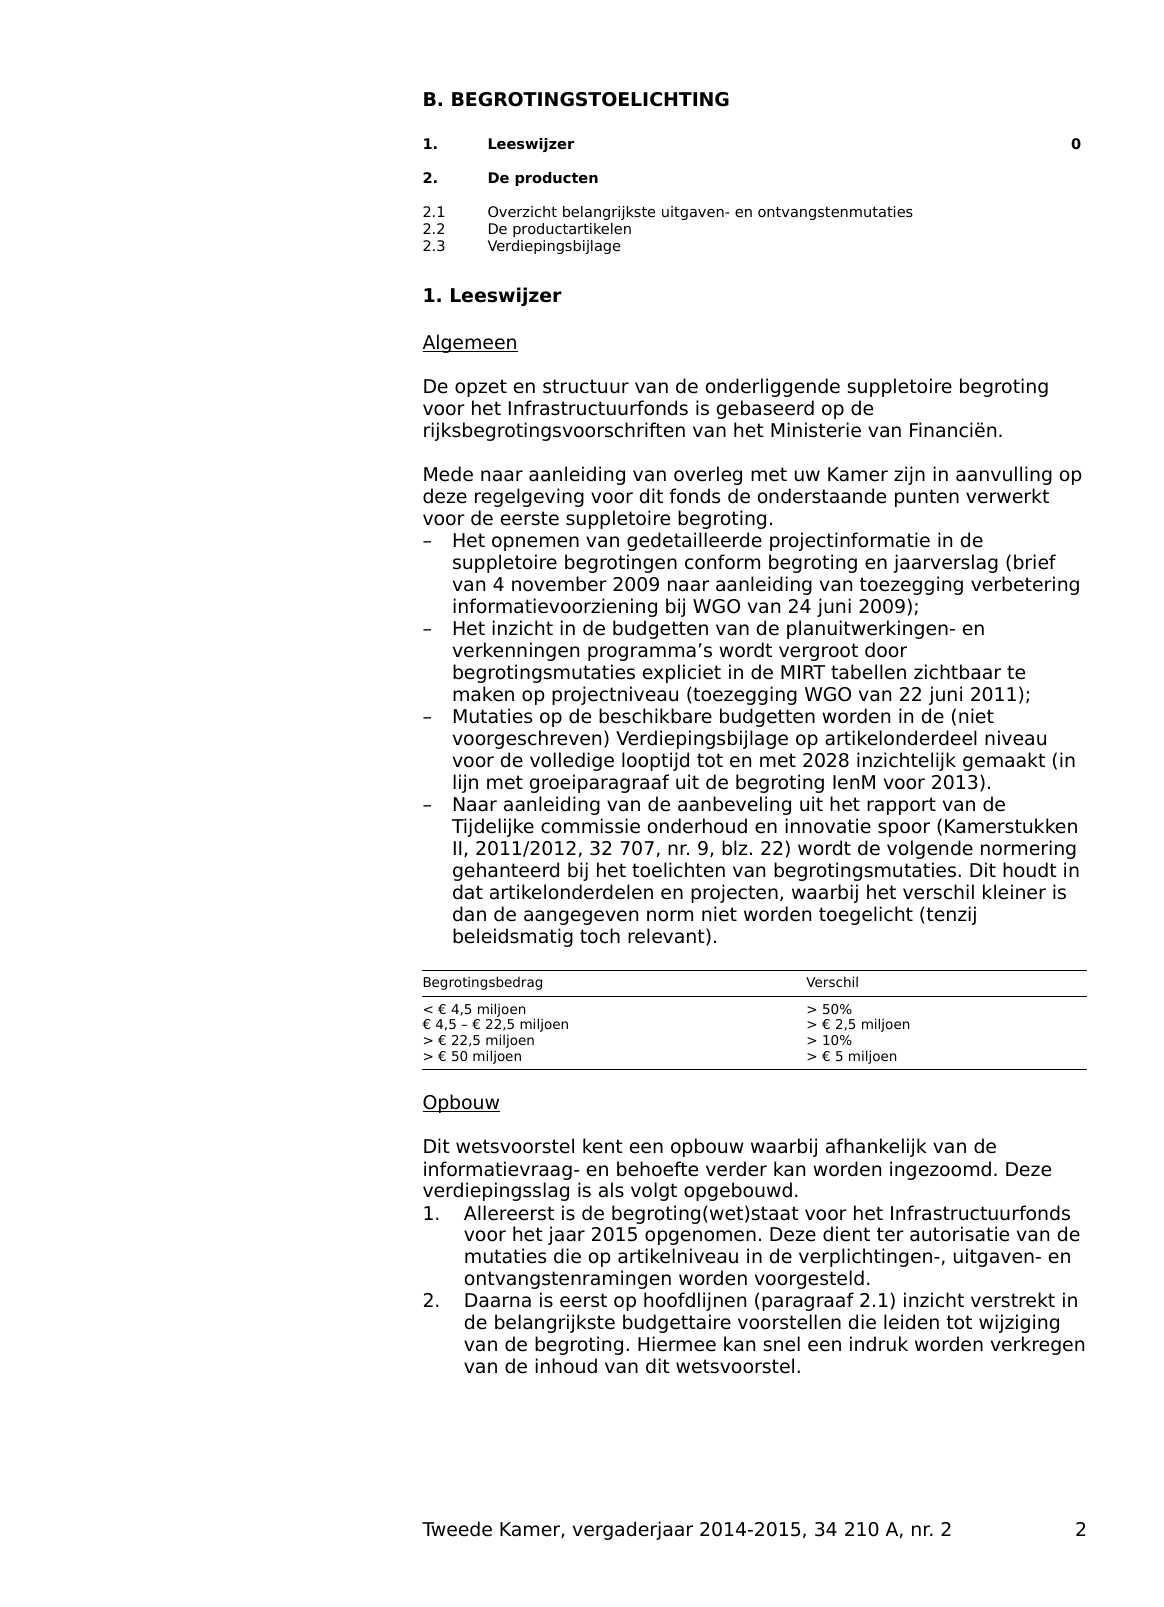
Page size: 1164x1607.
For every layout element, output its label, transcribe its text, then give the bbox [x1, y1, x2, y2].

subtitle Algemeen [422, 332, 1087, 354]
table_cell 2. [422, 170, 481, 187]
table_cell De productartikelen [481, 221, 1013, 238]
table_cell Overzicht belangrijkste uitgaven- en ontvangstenmutaties [481, 204, 1013, 221]
table_cell [481, 187, 1013, 204]
table_cell > € 50 miljoen [422, 1049, 800, 1069]
subtitle 1. Leeswijzer [422, 285, 1087, 307]
text – Het opnemen van gedetailleerde projectinformatie in de suppletoire begrotingen conform begroting en jaarverslag (brief van 4 november 2009 naar aanleiding van toezegging verbetering informatievoorziening bij WGO van 24 juni 2009); [422, 530, 1087, 618]
table_cell [422, 153, 481, 170]
table_cell [1013, 204, 1087, 221]
table_cell > € 2,5 miljoen [800, 1017, 1087, 1033]
table_cell [1013, 170, 1087, 187]
text De opzet en structuur van de onderliggende suppletoire begroting voor het Infrastructuurfonds is gebaseerd op de rijksbegrotingsvoorschriften van het Ministerie van Financiën. [422, 376, 1087, 442]
table_header Leeswijzer [481, 136, 1013, 153]
table_cell < € 4,5 miljoen [422, 997, 800, 1017]
table_cell 2.3 [422, 238, 481, 255]
table_cell > € 5 miljoen [800, 1049, 1087, 1069]
subtitle Opbouw [422, 1092, 1087, 1114]
table_cell Verdiepingsbijlage [481, 238, 1013, 255]
text – Mutaties op de beschikbare budgetten worden in de (niet voorgeschreven) Verdiepingsbijlage op artikelonderdeel niveau voor de volledige looptijd tot en met 2028 inzichtelijk gemaakt (in lijn met groeiparagraaf uit de begroting IenM voor 2013). [422, 706, 1087, 794]
table_header 1. [422, 136, 481, 153]
table_cell [481, 153, 1013, 170]
table_cell > € 22,5 miljoen [422, 1033, 800, 1049]
table_cell € 4,5 – € 22,5 miljoen [422, 1017, 800, 1033]
table_header Begrotingsbedrag [422, 971, 800, 996]
table_cell De producten [481, 170, 1013, 187]
text 1. Allereerst is de begroting(wet)staat voor het Infrastructuurfonds voor het jaar 2015 opgenomen. Deze dient ter autorisatie van de mutaties die op artikelniveau in de verplichtingen-, uitgaven- en ontvangstenramingen worden voorgesteld. [422, 1202, 1087, 1290]
table_cell [1013, 153, 1087, 170]
table_cell [422, 187, 481, 204]
text 2. Daarna is eerst op hoofdlijnen (paragraaf 2.1) inzicht verstrekt in de belangrijkste budgettaire voorstellen die leiden tot wijziging van de begroting. Hiermee kan snel een indruk worden verkregen van de inhoud van dit wetsvoorstel. [422, 1290, 1087, 1378]
table_cell 2.1 [422, 204, 481, 221]
text – Naar aanleiding van de aanbeveling uit het rapport van de Tijdelijke commissie onderhoud en innovatie spoor (Kamerstukken II, 2011/2012, 32 707, nr. 9, blz. 22) wordt de volgende normering gehanteerd bij het toelichten van begrotingsmutaties. Dit houdt in dat artikelonderdelen en projecten, waarbij het verschil kleiner is dan de aangegeven norm niet worden toegelicht (tenzij beleidsmatig toch relevant). [422, 794, 1087, 948]
table_cell [1013, 187, 1087, 204]
text Mede naar aanleiding van overleg met uw Kamer zijn in aanvulling op deze regelgeving voor dit fonds de onderstaande punten verwerkt voor de eerste suppletoire begroting. [422, 464, 1087, 530]
table_cell [1013, 238, 1087, 255]
subtitle B. BEGROTINGSTOELICHTING [422, 89, 1087, 111]
text – Het inzicht in de budgetten van de planuitwerkingen- en verkenningen programma’s wordt vergroot door begrotingsmutaties expliciet in de MIRT tabellen zichtbaar te maken op projectniveau (toezegging WGO van 22 juni 2011); [422, 618, 1087, 706]
table_cell > 10% [800, 1033, 1087, 1049]
table_header Verschil [800, 971, 1087, 996]
table_header 0 [1013, 136, 1087, 153]
table_cell [1013, 221, 1087, 238]
table_cell > 50% [800, 997, 1087, 1017]
text Dit wetsvoorstel kent een opbouw waarbij afhankelijk van de informatievraag- en behoefte verder kan worden ingezoomd. Deze verdiepingsslag is als volgt opgebouwd. [422, 1136, 1087, 1202]
table_cell 2.2 [422, 221, 481, 238]
